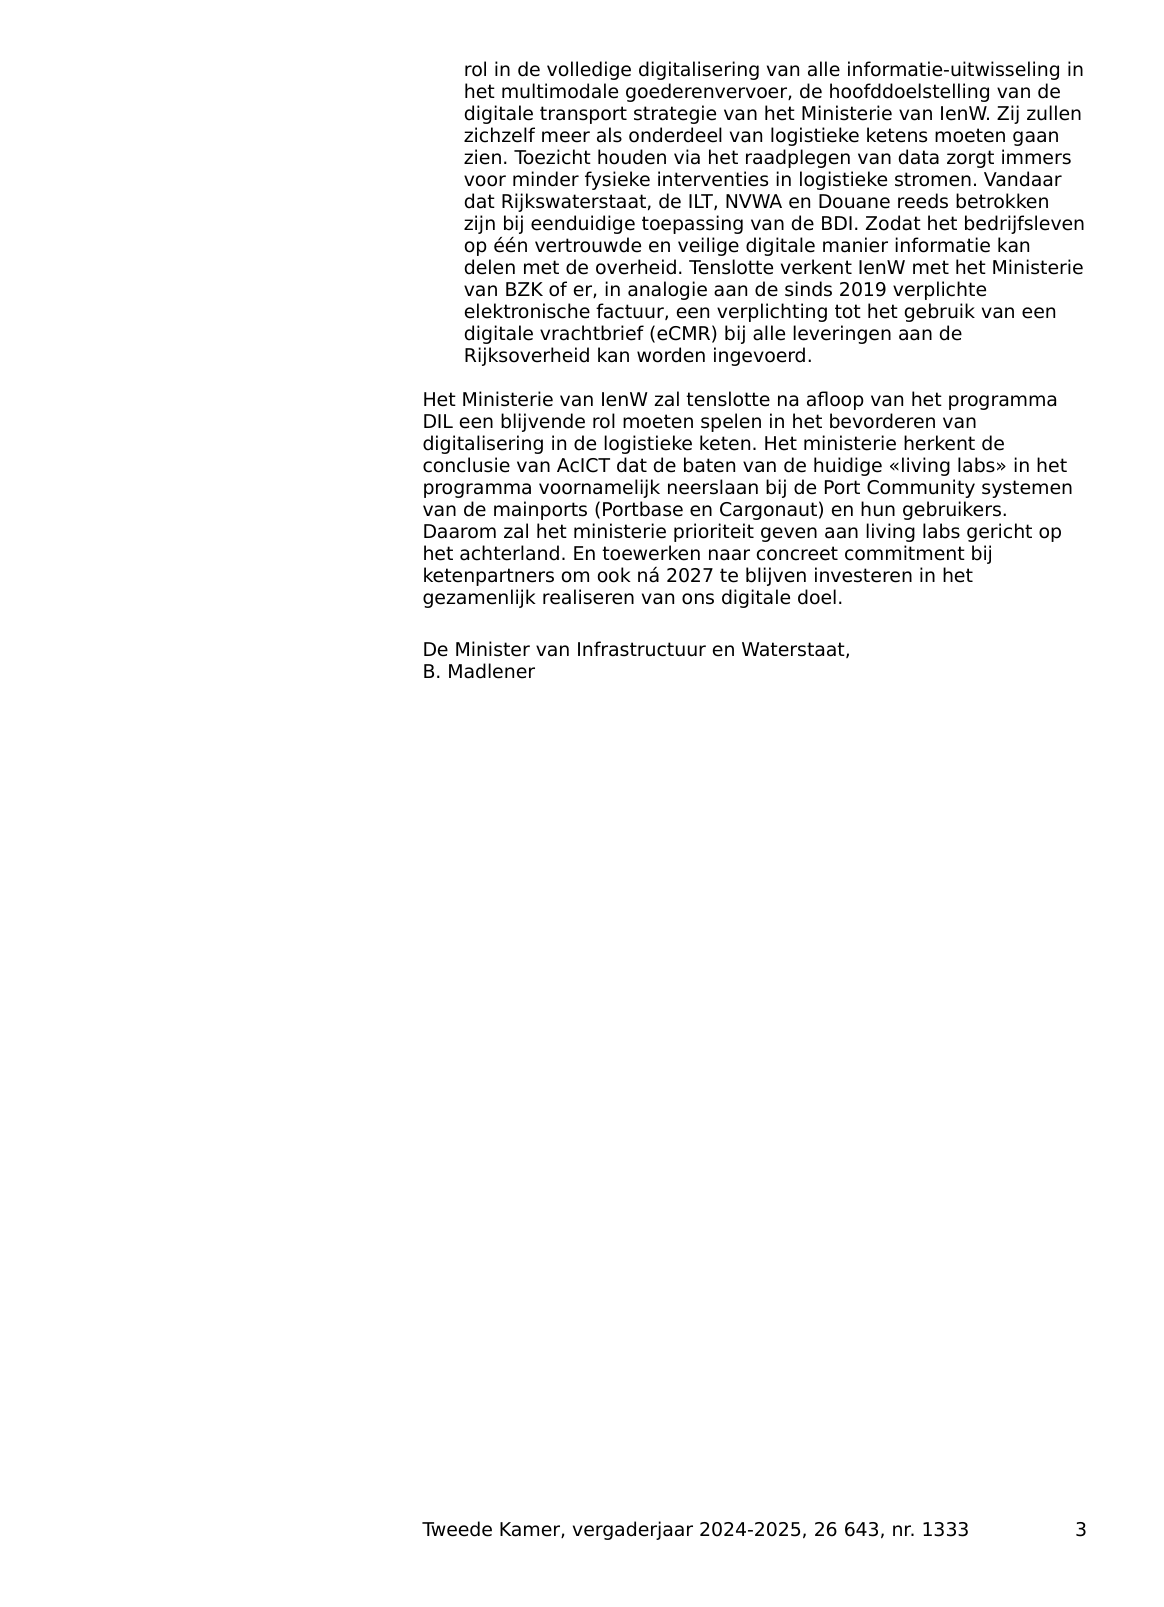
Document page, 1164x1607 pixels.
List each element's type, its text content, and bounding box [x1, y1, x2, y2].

text De Minister van Infrastructuur en Waterstaat, B. Madlener [422, 639, 1087, 683]
text Het Ministerie van IenW zal tenslotte na afloop van het programma DIL een blijvende rol moeten spelen in het bevorderen van digitalisering in de logistieke keten. Het ministerie herkent de conclusie van AcICT dat de baten van de huidige «living labs» in het programma voornamelijk neerslaan bij de Port Community systemen van de mainports (Portbase en Cargonaut) en hun gebruikers. Daarom zal het ministerie prioriteit geven aan living labs gericht op het achterland. En toewerken naar concreet commitment bij ketenpartners om ook ná 2027 te blijven investeren in het gezamenlijk realiseren van ons digitale doel. [422, 389, 1087, 609]
text rol in de volledige digitalisering van alle informatie-uitwisseling in het multimodale goederenvervoer, de hoofddoelstelling van de digitale transport strategie van het Ministerie van IenW. Zij zullen zichzelf meer als onderdeel van logistieke ketens moeten gaan zien. Toezicht houden via het raadplegen van data zorgt immers voor minder fysieke interventies in logistieke stromen. Vandaar dat Rijkswaterstaat, de ILT, NVWA en Douane reeds betrokken zijn bij eenduidige toepassing van de BDI. Zodat het bedrijfsleven op één vertrouwde en veilige digitale manier informatie kan delen met de overheid. Tenslotte verkent IenW met het Ministerie van BZK of er, in analogie aan de sinds 2019 verplichte elektronische factuur, een verplichting tot het gebruik van een digitale vrachtbrief (eCMR) bij alle leveringen aan de Rijksoverheid kan worden ingevoerd. [464, 59, 1087, 367]
